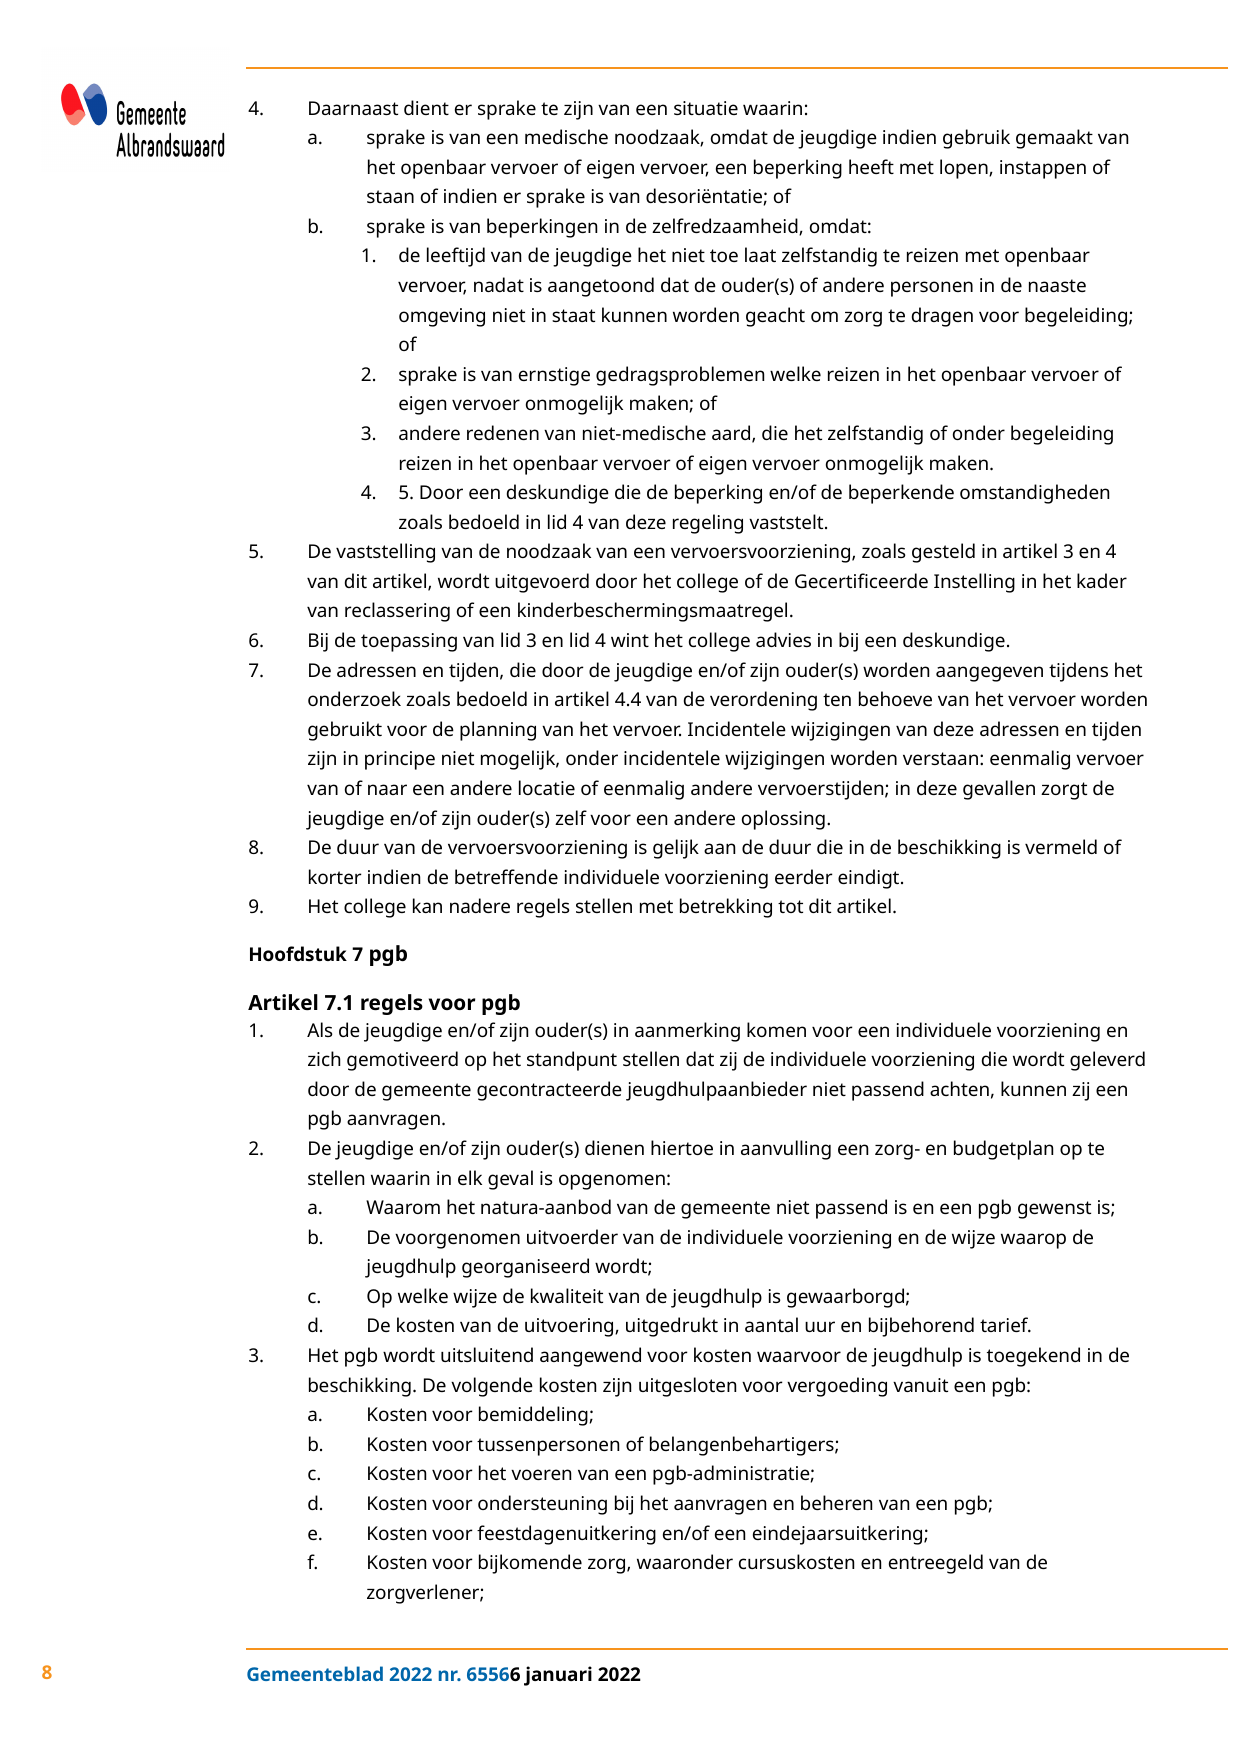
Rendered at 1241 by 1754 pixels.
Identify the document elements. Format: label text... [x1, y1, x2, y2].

list De voorgenomen uitvoerder van de individuele voorziening en de wijze waarop de jeugdhulp georganiseerd wordt; [307, 1224, 1152, 1279]
list De kosten van de uitvoering, uitgedrukt in aantal uur en bijbehorend tarief. [307, 1313, 1152, 1338]
list Kosten voor bijkomende zorg, waaronder cursuskosten en entreegeld van de zorgverlener; [307, 1549, 1152, 1605]
list De jeugdige en/of zijn ouder(s) dienen hiertoe in aanvulling een zorg- en budgetplan op te stellen waarin in elk geval is opgenomen: [248, 1135, 1152, 1191]
list 5. Door een deskundige die de beperking en/of de beperkende omstandigheden zoals bedoeld in lid 4 van deze regeling vaststelt. [361, 479, 1152, 535]
list De vaststelling van de noodzaak van een vervoersvoorziening, zoals gesteld in artikel 3 en 4 van dit artikel, wordt uitgevoerd door het college of de Gecertificeerde Instelling in het kader van reclassering of een kinderbeschermingsmaatregel. [248, 538, 1152, 623]
list Waarom het natura-aanbod van de gemeente niet passend is en een pgb gewenst is; [307, 1194, 1152, 1220]
list de leeftijd van de jeugdige het niet toe laat zelfstandig te reizen met openbaar vervoer, nadat is aangetoond dat de ouder(s) of andere personen in de naaste omgeving niet in staat kunnen worden geacht om zorg te dragen voor begeleiding; of [361, 243, 1152, 357]
text Hoofdstuk 7 pgb [248, 939, 1152, 968]
list sprake is van een medische noodzaak, omdat de jeugdige indien gebruik gemaakt van het openbaar vervoer of eigen vervoer, een beperking heeft met lopen, instappen of staan of indien er sprake is van desoriëntatie; of [307, 124, 1152, 209]
list Daarnaast dient er sprake te zijn van een situatie waarin: [248, 95, 1152, 121]
list Kosten voor bemiddeling; [307, 1401, 1152, 1427]
list andere redenen van niet-medische aard, die het zelfstandig of onder begeleiding reizen in het openbaar vervoer of eigen vervoer onmogelijk maken. [361, 420, 1152, 476]
picture [41, 47, 231, 172]
list Het pgb wordt uitsluitend aangewend voor kosten waarvoor de jeugdhulp is toegekend in de beschikking. De volgende kosten zijn uitgesloten voor vergoeding vanuit een pgb: [248, 1342, 1152, 1398]
list Kosten voor tussenpersonen of belangenbehartigers; [307, 1431, 1152, 1457]
list Kosten voor feestdagenuitkering en/of een eindejaarsuitkering; [307, 1520, 1152, 1546]
list Als de jeugdige en/of zijn ouder(s) in aanmerking komen voor een individuele voorziening en zich gemotiveerd op het standpunt stellen dat zij de individuele voorziening die wordt geleverd door de gemeente gecontracteerde jeugdhulpaanbieder niet passend achten, kunnen zij een pgb aanvragen. [248, 1017, 1152, 1131]
list Bij de toepassing van lid 3 en lid 4 wint het college advies in bij een deskundige. [248, 627, 1152, 653]
list sprake is van ernstige gedragsproblemen welke reizen in het openbaar vervoer of eigen vervoer onmogelijk maken; of [361, 361, 1152, 416]
list De adressen en tijden, die door de jeugdige en/of zijn ouder(s) worden aangegeven tijdens het onderzoek zoals bedoeld in artikel 4.4 van de verordening ten behoeve van het vervoer worden gebruikt voor de planning van het vervoer. Incidentele wijzigingen van deze adressen en tijden zijn in principe niet mogelijk, onder incidentele wijzigingen worden verstaan: eenmalig vervoer van of naar een andere locatie of eenmalig andere vervoerstijden; in deze gevallen zorgt de jeugdige en/of zijn ouder(s) zelf voor een andere oplossing. [248, 657, 1152, 831]
list Kosten voor het voeren van een pgb-administratie; [307, 1461, 1152, 1486]
list De duur van de vervoersvoorziening is gelijk aan de duur die in de beschikking is vermeld of korter indien de betreffende individuele voorziening eerder eindigt. [248, 834, 1152, 890]
list Op welke wijze de kwaliteit van de jeugdhulp is gewaarborgd; [307, 1283, 1152, 1309]
list Kosten voor ondersteuning bij het aanvragen en beheren van een pgb; [307, 1490, 1152, 1516]
list Het college kan nadere regels stellen met betrekking tot dit artikel. [248, 893, 1152, 919]
list sprake is van beperkingen in de zelfredzaamheid, omdat: [307, 213, 1152, 239]
text Artikel 7.1 regels voor pgb [248, 988, 1152, 1017]
